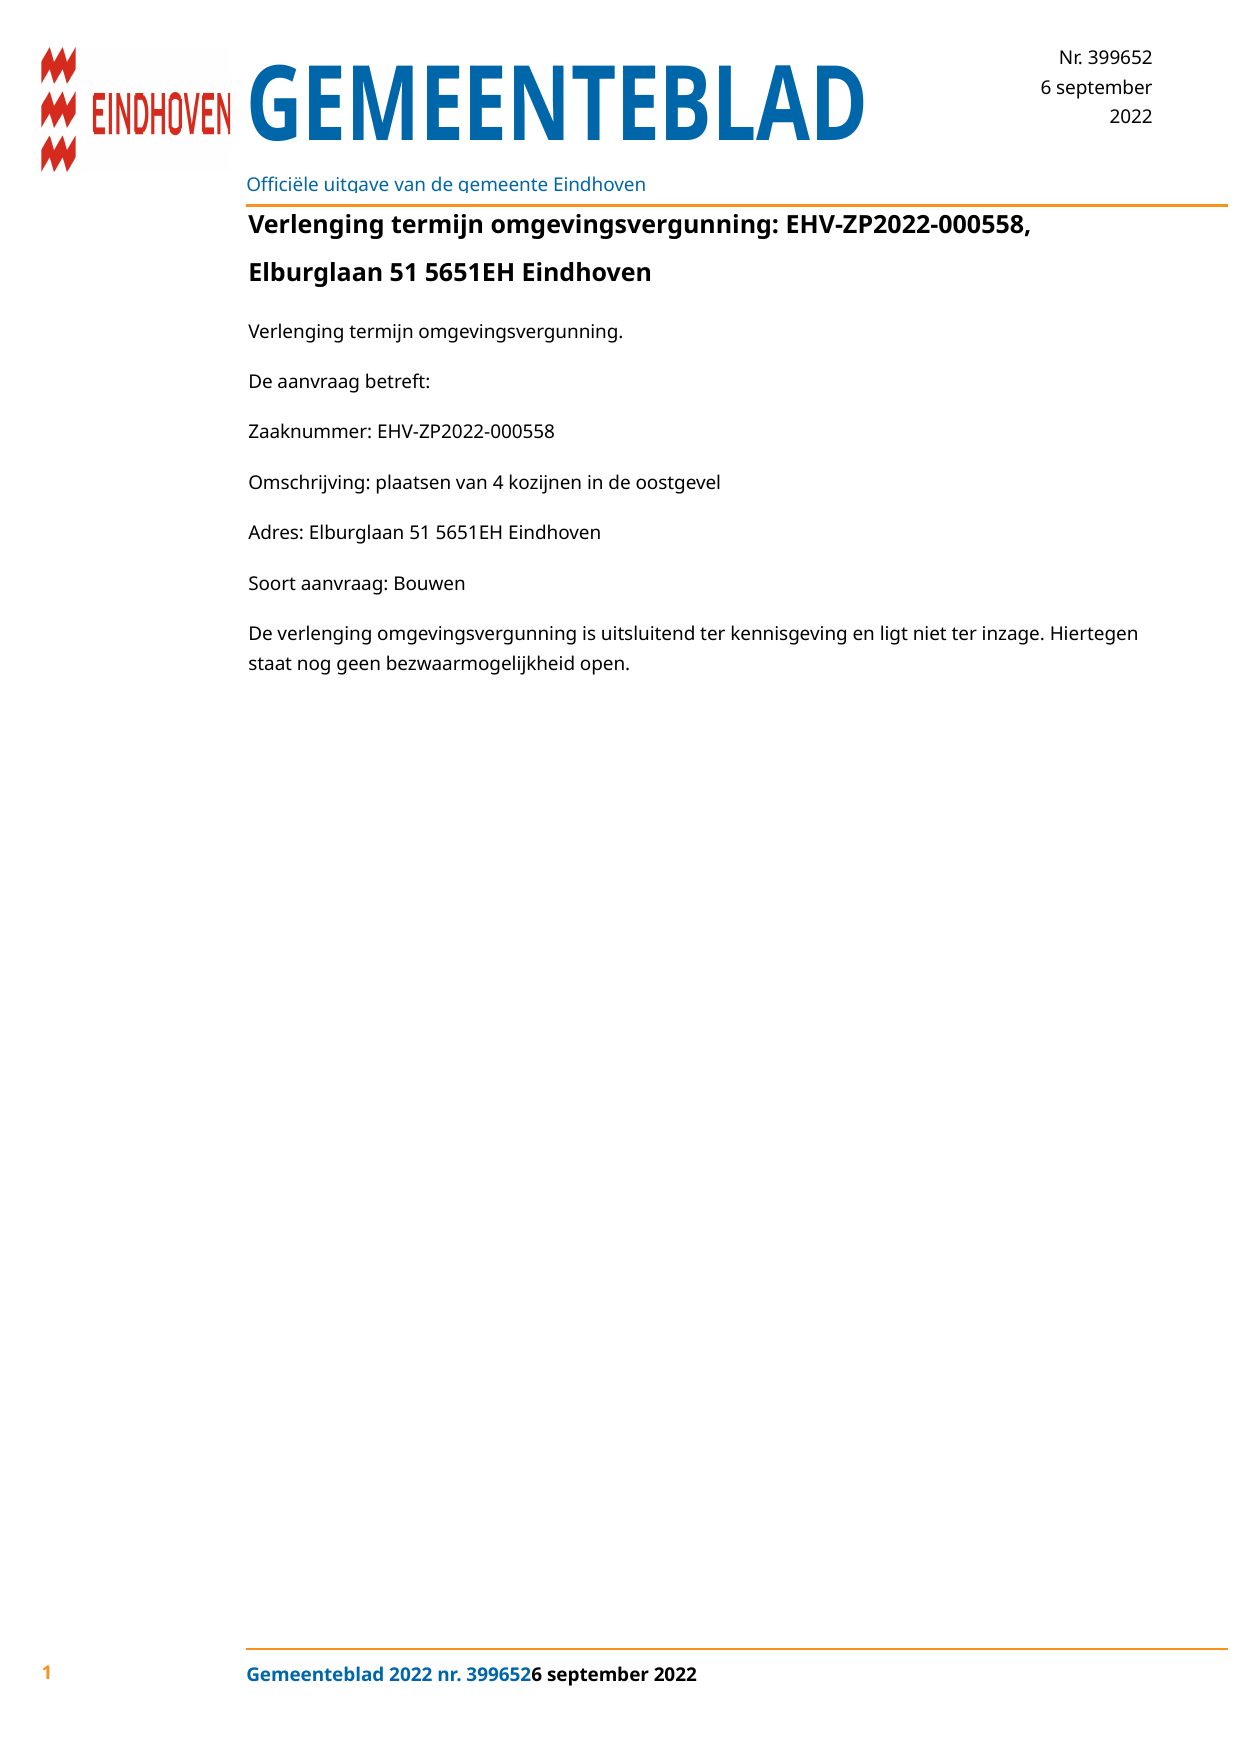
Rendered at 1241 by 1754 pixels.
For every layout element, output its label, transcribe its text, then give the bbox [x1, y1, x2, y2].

picture [41, 47, 231, 172]
text De verlenging omgevingsvergunning is uitsluitend ter kennisgeving en ligt niet ter inzage. Hiertegen staat nog geen bezwaarmogelijkheid open. [248, 620, 1152, 676]
text Zaaknummer: EHV-ZP2022-000558 [248, 419, 1152, 444]
text Verlenging termijn omgevingsvergunning: EHV-ZP2022-000558, Elburglaan 51 5651EH Eindhoven [248, 207, 1152, 288]
text Verlenging termijn omgevingsvergunning. [248, 318, 1152, 344]
text Adres: Elburglaan 51 5651EH Eindhoven [248, 519, 1152, 545]
text Soort aanvraag: Bouwen [248, 570, 1152, 596]
text De aanvraag betreft: [248, 368, 1152, 394]
text Omschrijving: plaatsen van 4 kozijnen in de oostgevel [248, 469, 1152, 495]
